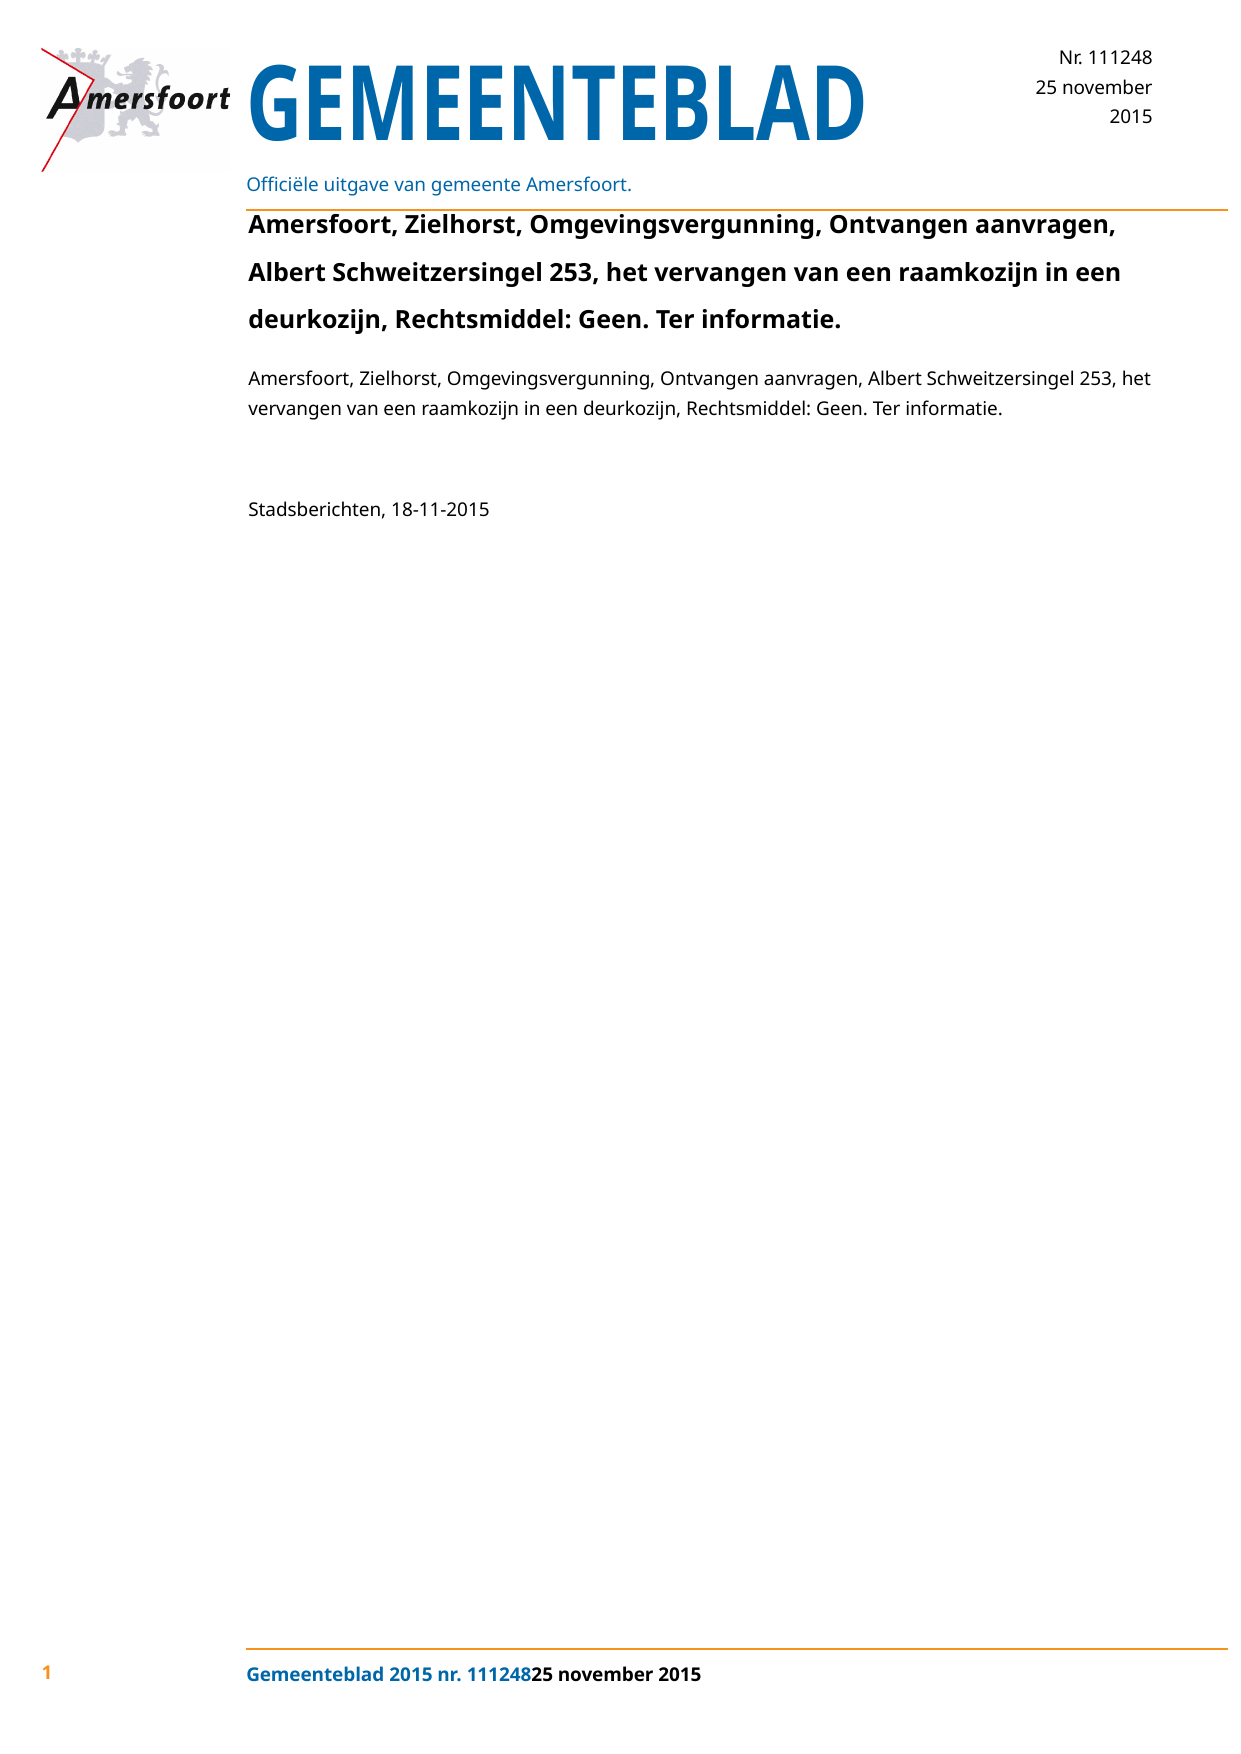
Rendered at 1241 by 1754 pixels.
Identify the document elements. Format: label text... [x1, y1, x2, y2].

text Amersfoort, Zielhorst, Omgevingsvergunning, Ontvangen aanvragen, Albert Schweitzersingel 253, het vervangen van een raamkozijn in een deurkozijn, Rechtsmiddel: Geen. Ter informatie. [248, 211, 1152, 336]
picture [41, 47, 231, 172]
text Stadsberichten, 18-11-2015 [248, 496, 1152, 522]
text Amersfoort, Zielhorst, Omgevingsvergunning, Ontvangen aanvragen, Albert Schweitzersingel 253, het vervangen van een raamkozijn in een deurkozijn, Rechtsmiddel: Geen. Ter informatie. [248, 366, 1152, 421]
